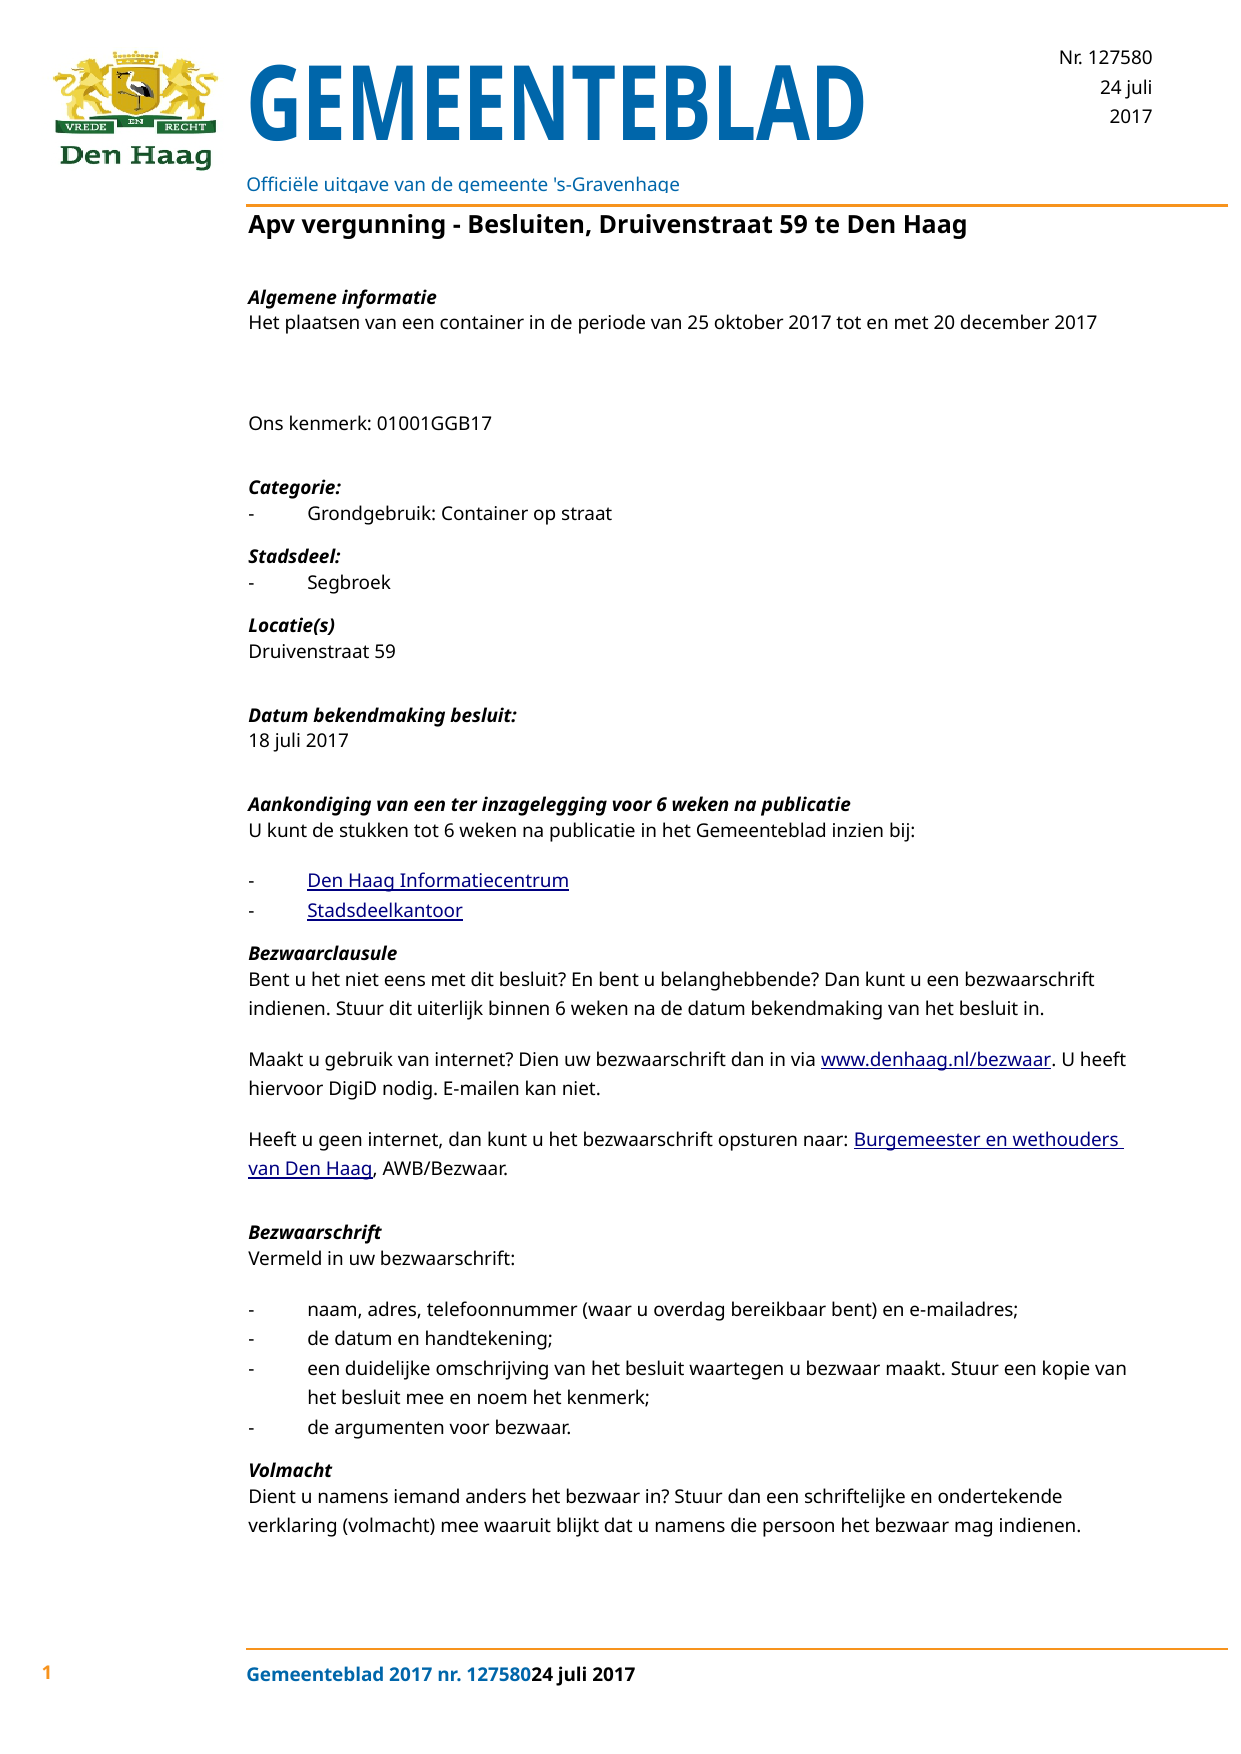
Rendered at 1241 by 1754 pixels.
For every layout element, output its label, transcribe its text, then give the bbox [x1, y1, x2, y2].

list de argumenten voor bezwaar. [248, 1414, 1152, 1440]
text Druivenstraat 59 [248, 638, 1152, 663]
text U kunt de stukken tot 6 weken na publicatie in het Gemeenteblad inzien bij: [248, 817, 1152, 843]
text Aankondiging van een ter inzagelegging voor 6 weken na publicatie [248, 791, 1152, 817]
list een duidelijke omschrijving van het besluit waartegen u bezwaar maakt. Stuur een kopie van het besluit mee en noem het kenmerk; [248, 1355, 1152, 1410]
text Algemene informatie [248, 284, 1152, 309]
text Maakt u gebruik van internet? Dien uw bezwaarschrift dan in via www.denhaag.nl/bezwaar. U heeft hiervoor DigiD nodig. E-mailen kan niet. [248, 1046, 1152, 1101]
text Stadsdeel: [248, 543, 1152, 569]
list Grondgebruik: Container op straat [248, 500, 1152, 526]
text Datum bekendmaking besluit: [248, 702, 1152, 727]
text Vermeld in uw bezwaarschrift: [248, 1245, 1152, 1271]
list de datum en handtekening; [248, 1325, 1152, 1351]
text Bezwaarschrift [248, 1219, 1152, 1245]
text Bezwaarclausule [248, 940, 1152, 966]
text Heeft u geen internet, dan kunt u het bezwaarschrift opsturen naar: Burgemeester en wethouders van Den Haag, AWB/Bezwaar. [248, 1126, 1152, 1181]
text Volmacht [248, 1457, 1152, 1483]
text 18 juli 2017 [248, 727, 1152, 753]
text Categorie: [248, 474, 1152, 500]
text Locatie(s) [248, 612, 1152, 638]
text Dient u namens iemand anders het bezwaar in? Stuur dan een schriftelijke en ondertekende verklaring (volmacht) mee waaruit blijkt dat u namens die persoon het bezwaar mag indienen. [248, 1483, 1152, 1538]
list Stadsdeelkantoor [248, 897, 1152, 923]
text Ons kenmerk: 01001GGB17 [248, 410, 1152, 436]
list naam, adres, telefoonnummer (waar u overdag bereikbaar bent) en e-mailadres; [248, 1296, 1152, 1321]
text Apv vergunning - Besluiten, Druivenstraat 59 te Den Haag [248, 207, 1152, 241]
list Den Haag Informatiecentrum [248, 868, 1152, 893]
text Bent u het niet eens met dit besluit? En bent u belanghebbende? Dan kunt u een bezwaarschrift indienen. Stuur dit uiterlijk binnen 6 weken na de datum bekendmaking van het besluit in. [248, 966, 1152, 1021]
text Het plaatsen van een container in de periode van 25 oktober 2017 tot en met 20 december 2017 [248, 309, 1152, 335]
picture [41, 47, 231, 172]
list Segbroek [248, 569, 1152, 595]
